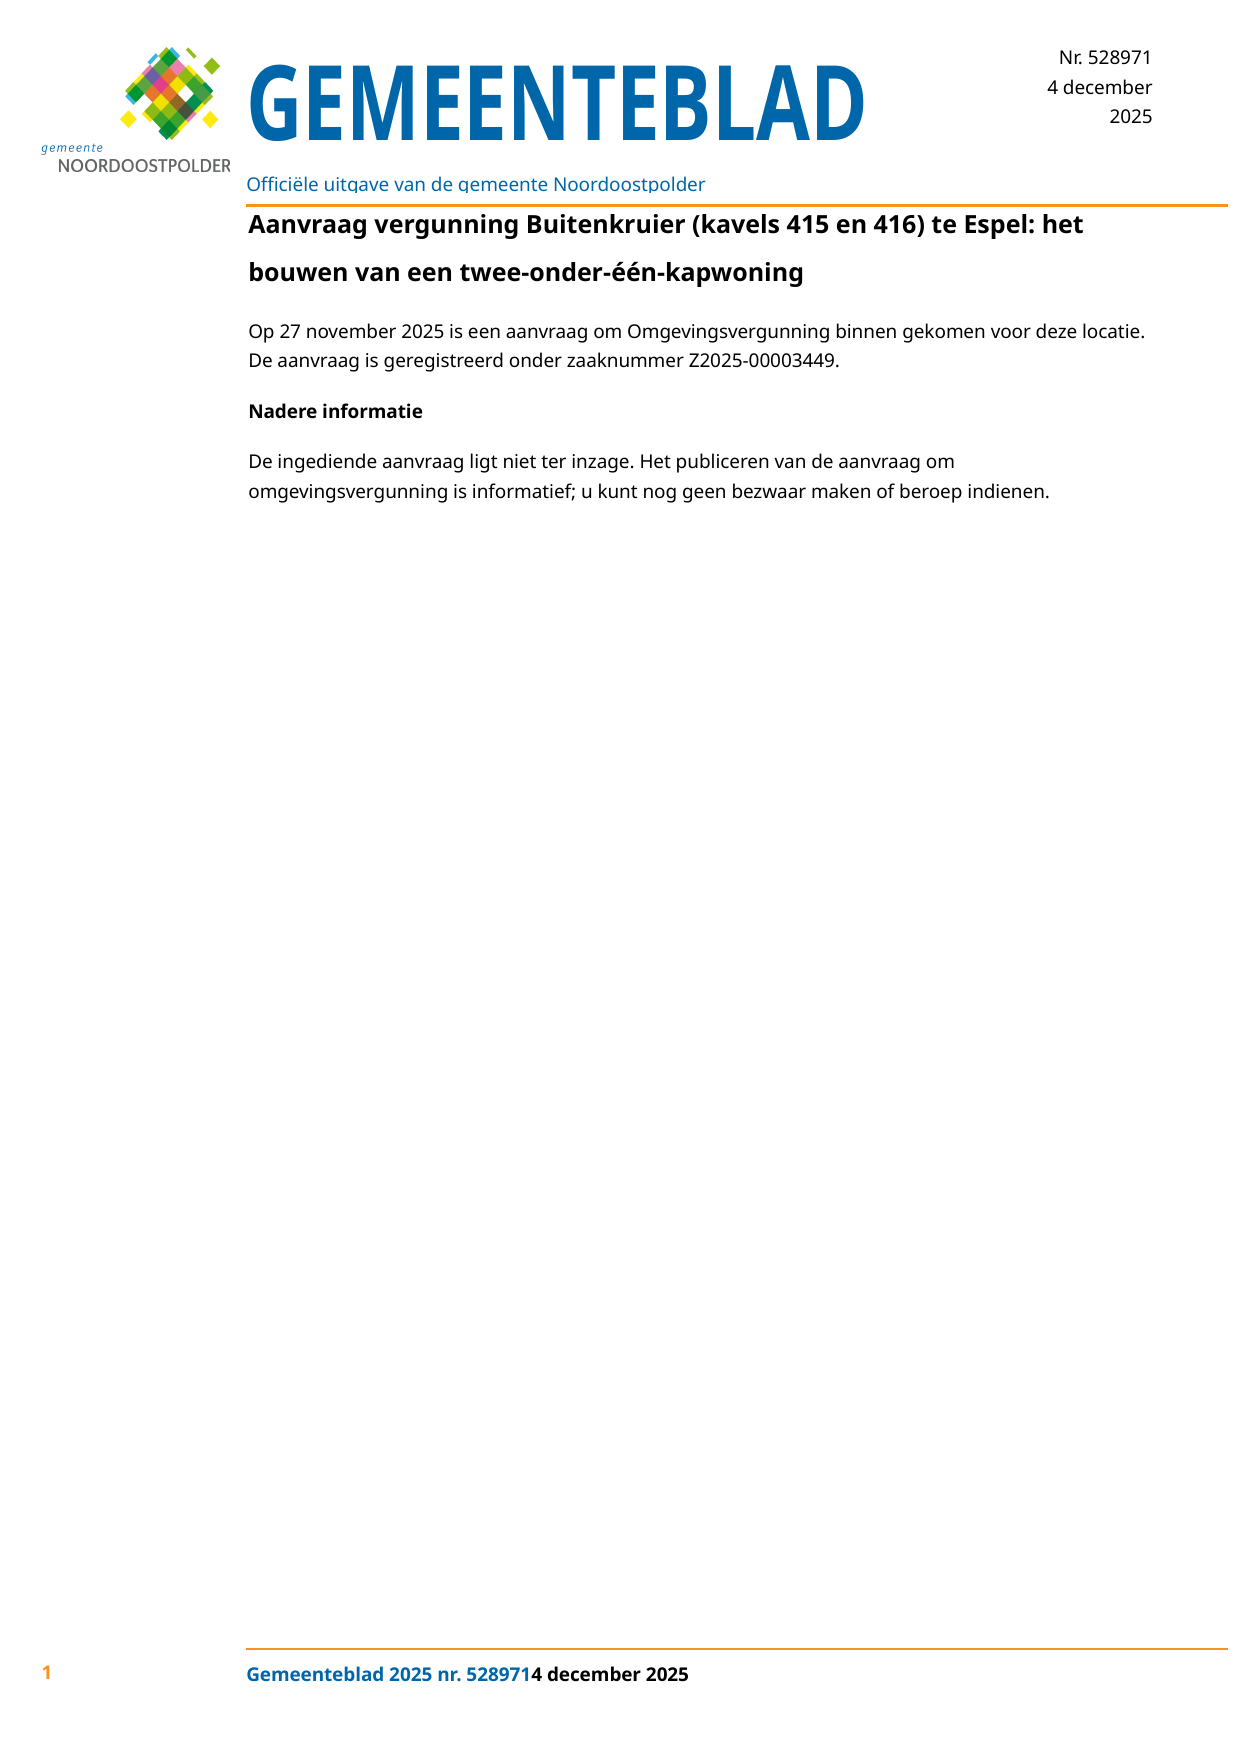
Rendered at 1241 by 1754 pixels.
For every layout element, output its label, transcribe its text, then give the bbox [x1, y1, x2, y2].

text Nadere informatie [248, 398, 1152, 424]
text De ingediende aanvraag ligt niet ter inzage. Het publiceren van de aanvraag om omgevingsvergunning is informatief; u kunt nog geen bezwaar maken of beroep indienen. [248, 448, 1152, 504]
text Aanvraag vergunning Buitenkruier (kavels 415 en 416) te Espel: het bouwen van een twee-onder-één-kapwoning [248, 207, 1152, 288]
picture [41, 47, 231, 172]
text Op 27 november 2025 is een aanvraag om Omgevingsvergunning binnen gekomen voor deze locatie. De aanvraag is geregistreerd onder zaaknummer Z2025-00003449. [248, 318, 1152, 373]
